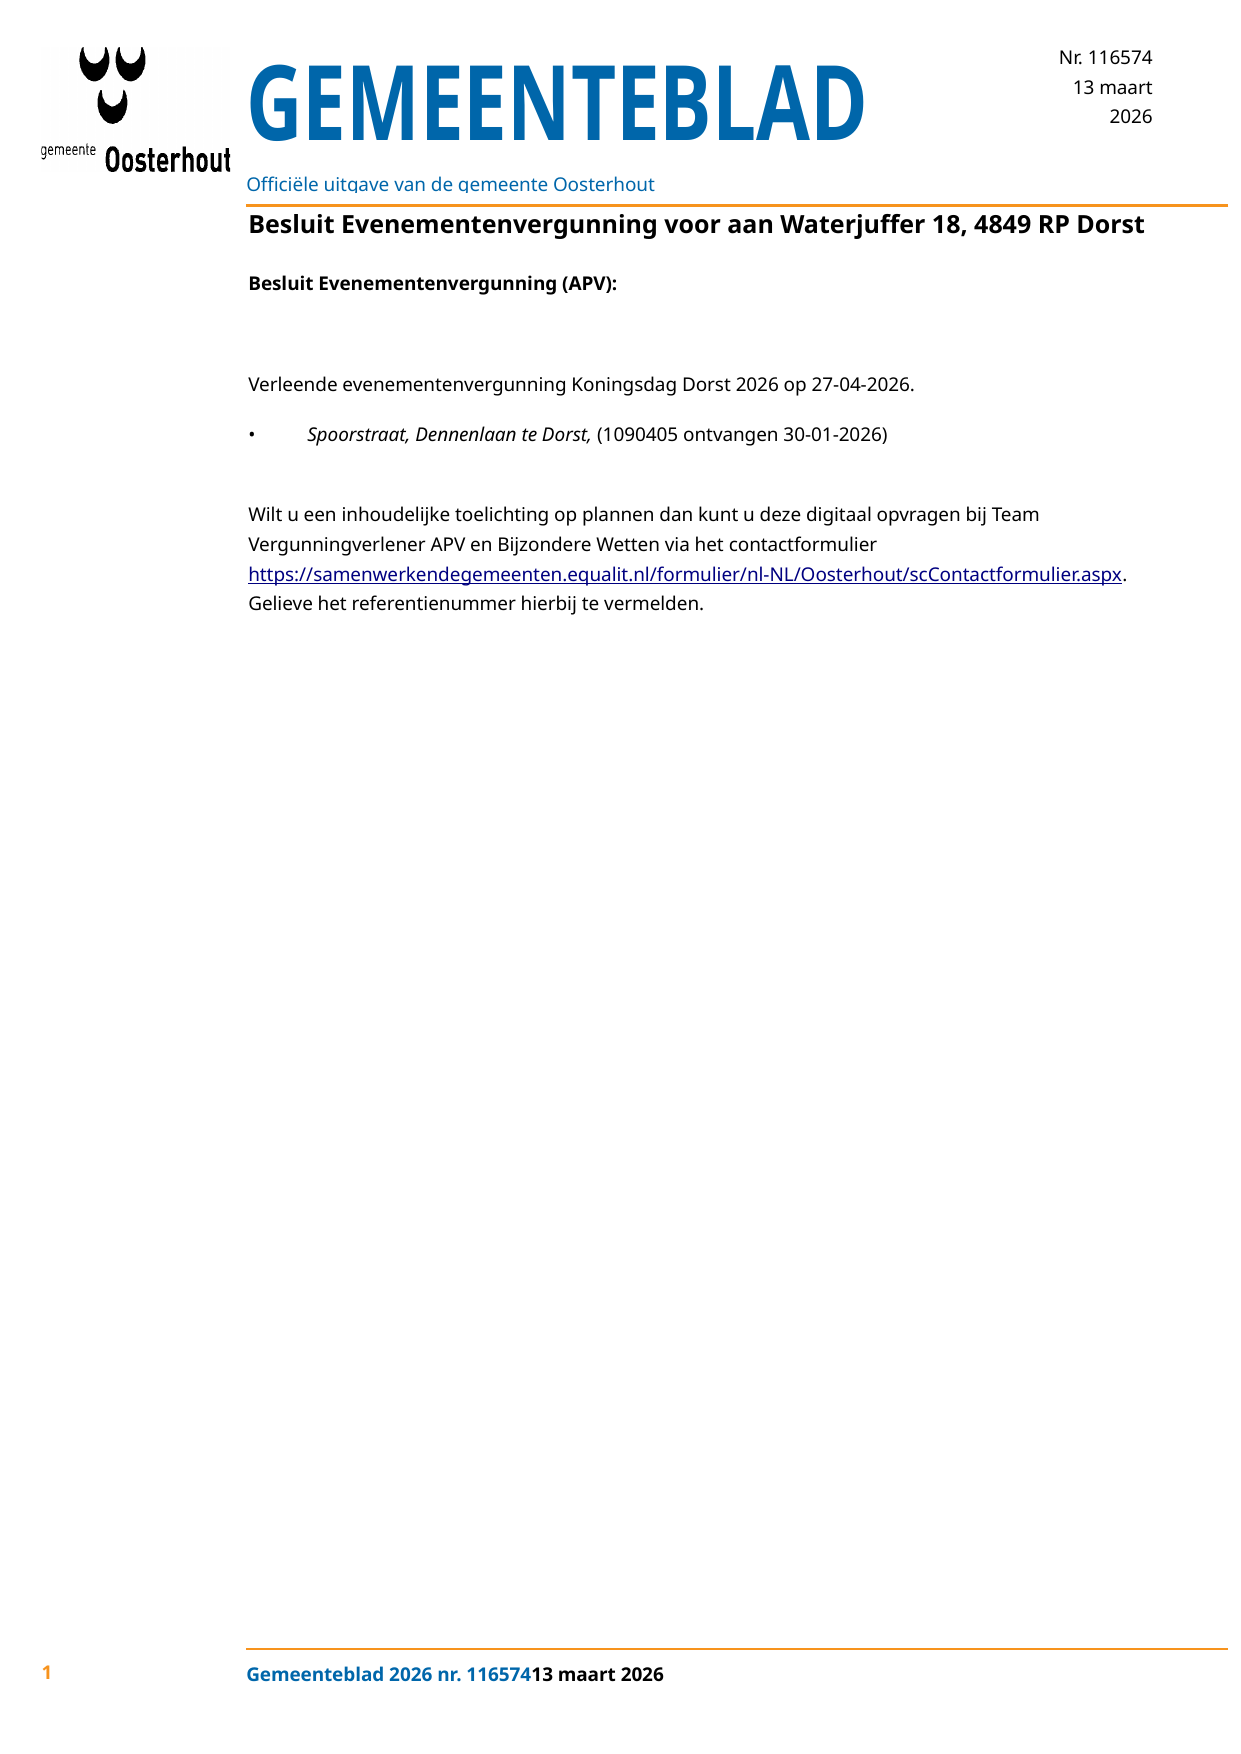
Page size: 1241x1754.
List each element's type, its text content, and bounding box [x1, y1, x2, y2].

text Besluit Evenementenvergunning voor aan Waterjuffer 18, 4849 RP Dorst [248, 207, 1152, 241]
text Besluit Evenementenvergunning (APV): [248, 270, 1152, 296]
text Wilt u een inhoudelijke toelichting op plannen dan kunt u deze digitaal opvragen bij Team Vergunningverlener APV en Bijzondere Wetten via het contactformulier https://samenwerkendegemeenten.equalit.nl/formulier/nl-NL/Oosterhout/scContactformulier.aspx. Gelieve het referentienummer hierbij te vermelden. [248, 502, 1152, 616]
picture [41, 47, 231, 172]
text Verleende evenementenvergunning Koningsdag Dorst 2026 op 27-04-2026. [248, 371, 1152, 397]
list Spoorstraat, Dennenlaan te Dorst, (1090405 ontvangen 30-01-2026) [248, 422, 1152, 447]
